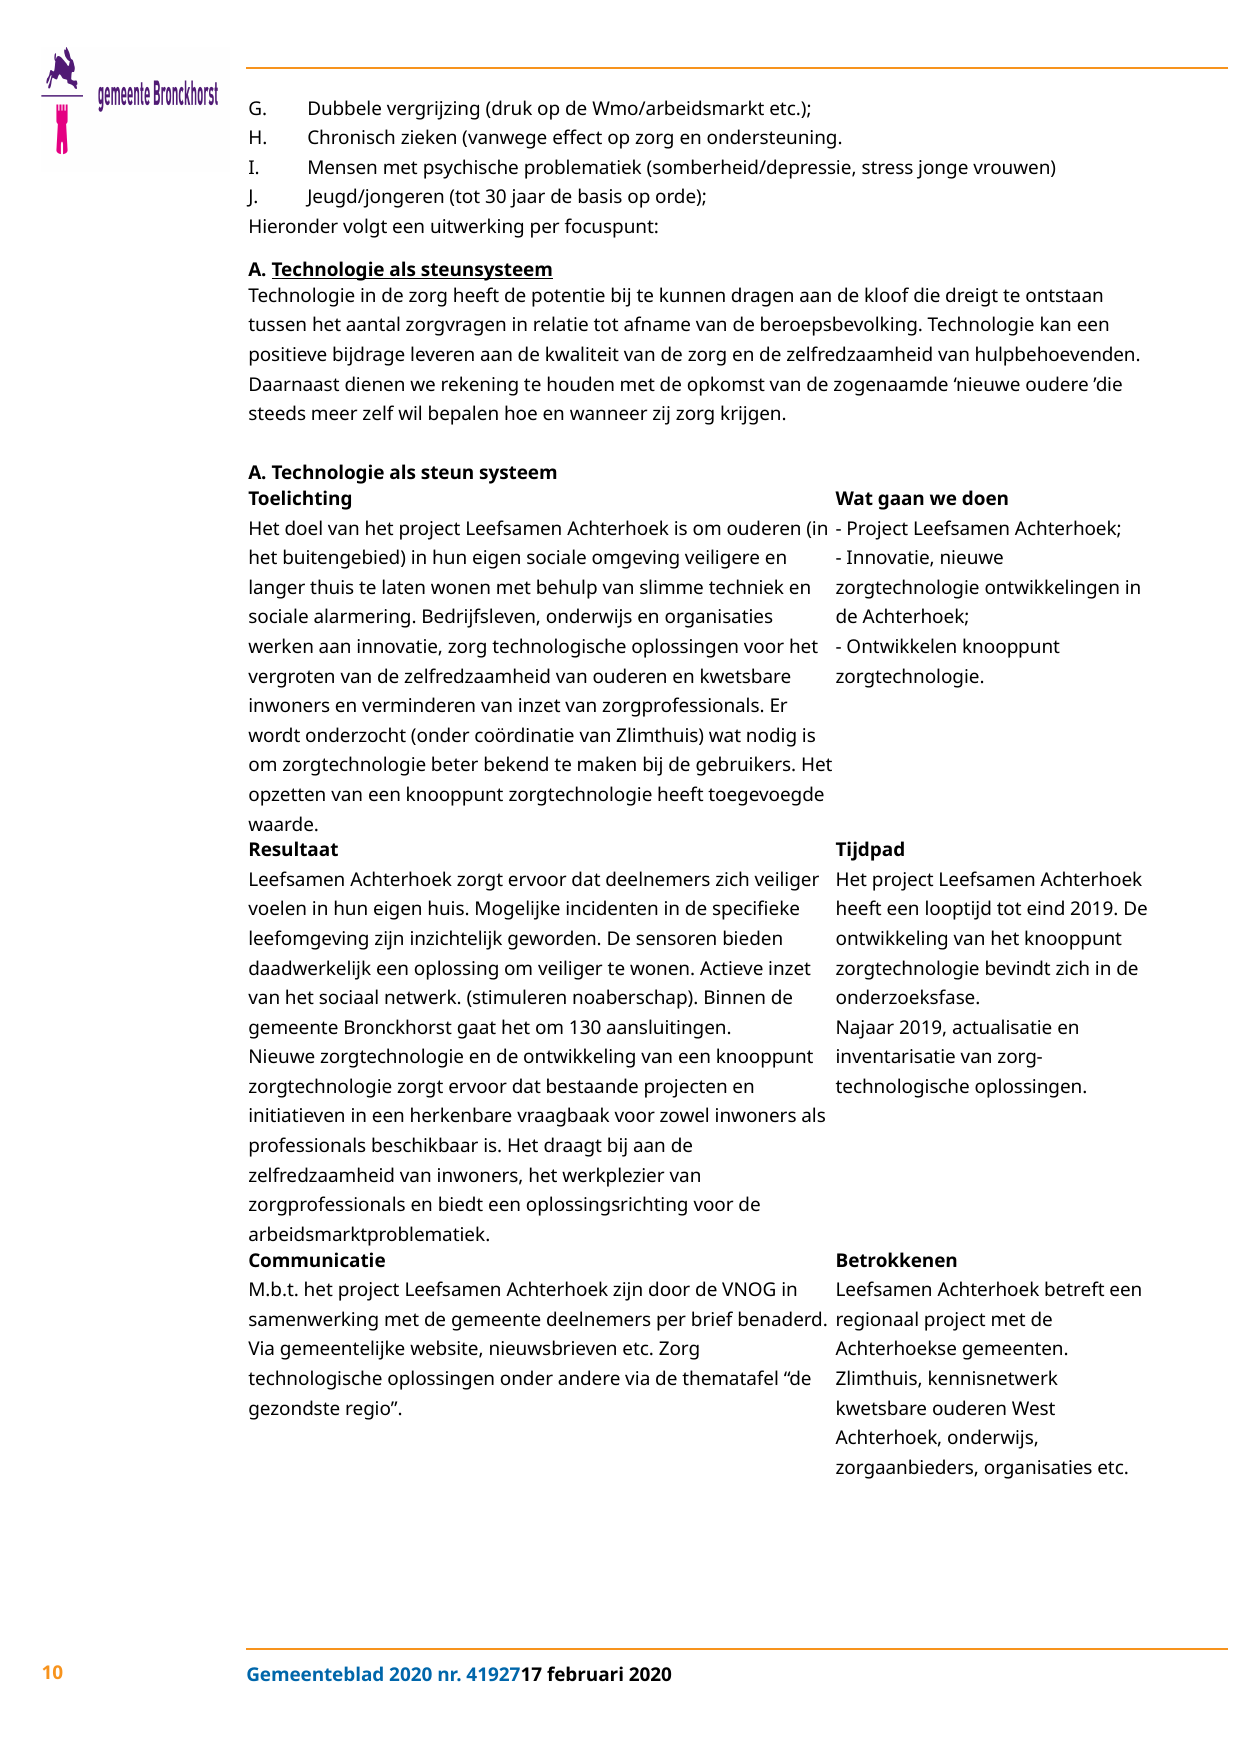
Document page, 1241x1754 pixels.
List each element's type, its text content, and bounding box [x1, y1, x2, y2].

text A. Technologie als steunsysteem [248, 256, 1152, 282]
picture [41, 47, 231, 172]
list Jeugd/jongeren (tot 30 jaar de basis op orde); [248, 183, 1152, 209]
table_cell Betrokkenen Leefsamen Achterhoek betreft een regionaal project met de Achterhoekse gemeenten. Zlimthuis, kennisnetwerk kwetsbare ouderen West Achterhoek, onderwijs, zorgaanbieders, organisaties etc. [835, 1247, 1152, 1479]
table_header A. Technologie als steun systeem [248, 460, 1152, 485]
text Hieronder volgt een uitwerking per focuspunt: [248, 213, 1152, 239]
list Mensen met psychische problematiek (somberheid/depressie, stress jonge vrouwen) [248, 154, 1152, 180]
text Technologie in de zorg heeft de potentie bij te kunnen dragen aan de kloof die dreigt te ontstaan tussen het aantal zorgvragen in relatie tot afname van de beroepsbevolking. Technologie kan een positieve bijdrage leveren aan de kwaliteit van de zorg en de zelfredzaamheid van hulpbehoevenden. Daarnaast dienen we rekening te houden met de opkomst van de zogenaamde ‘nieuwe oudere ’die steeds meer zelf wil bepalen hoe en wanneer zij zorg krijgen. [248, 282, 1152, 426]
table_cell Communicatie M.b.t. het project Leefsamen Achterhoek zijn door de VNOG in samenwerking met de gemeente deelnemers per brief benaderd. Via gemeentelijke website, nieuwsbrieven etc. Zorg technologische oplossingen onder andere via de thematafel “de gezondste regio”. [248, 1247, 835, 1479]
list Chronisch zieken (vanwege effect op zorg en ondersteuning. [248, 124, 1152, 150]
table_cell Toelichting Het doel van het project Leefsamen Achterhoek is om ouderen (in het buitengebied) in hun eigen sociale omgeving veiligere en langer thuis te laten wonen met behulp van slimme techniek en sociale alarmering. Bedrijfsleven, onderwijs en organisaties werken aan innovatie, zorg technologische oplossingen voor het vergroten van de zelfredzaamheid van ouderen en kwetsbare inwoners en verminderen van inzet van zorgprofessionals. Er wordt onderzocht (onder coördinatie van Zlimthuis) wat nodig is om zorgtechnologie beter bekend te maken bij de gebruikers. Het opzetten van een knooppunt zorgtechnologie heeft toegevoegde waarde. [248, 485, 835, 836]
list Dubbele vergrijzing (druk op de Wmo/arbeidsmarkt etc.); [248, 95, 1152, 121]
table_cell Wat gaan we doen - Project Leefsamen Achterhoek; - Innovatie, nieuwe zorgtechnologie ontwikkelingen in de Achterhoek; - Ontwikkelen knooppunt zorgtechnologie. [835, 485, 1152, 836]
table_cell Resultaat Leefsamen Achterhoek zorgt ervoor dat deelnemers zich veiliger voelen in hun eigen huis. Mogelijke incidenten in de specifieke leefomgeving zijn inzichtelijk geworden. De sensoren bieden daadwerkelijk een oplossing om veiliger te wonen. Actieve inzet van het sociaal netwerk. (stimuleren noaberschap). Binnen de gemeente Bronckhorst gaat het om 130 aansluitingen. Nieuwe zorgtechnologie en de ontwikkeling van een knooppunt zorgtechnologie zorgt ervoor dat bestaande projecten en initiatieven in een herkenbare vraagbaak voor zowel inwoners als professionals beschikbaar is. Het draagt bij aan de zelfredzaamheid van inwoners, het werkplezier van zorgprofessionals en biedt een oplossingsrichting voor de arbeidsmarktproblematiek. [248, 836, 835, 1247]
table_cell Tijdpad Het project Leefsamen Achterhoek heeft een looptijd tot eind 2019. De ontwikkeling van het knooppunt zorgtechnologie bevindt zich in de onderzoeksfase. Najaar 2019, actualisatie en inventarisatie van zorg- technologische oplossingen. [835, 836, 1152, 1247]
